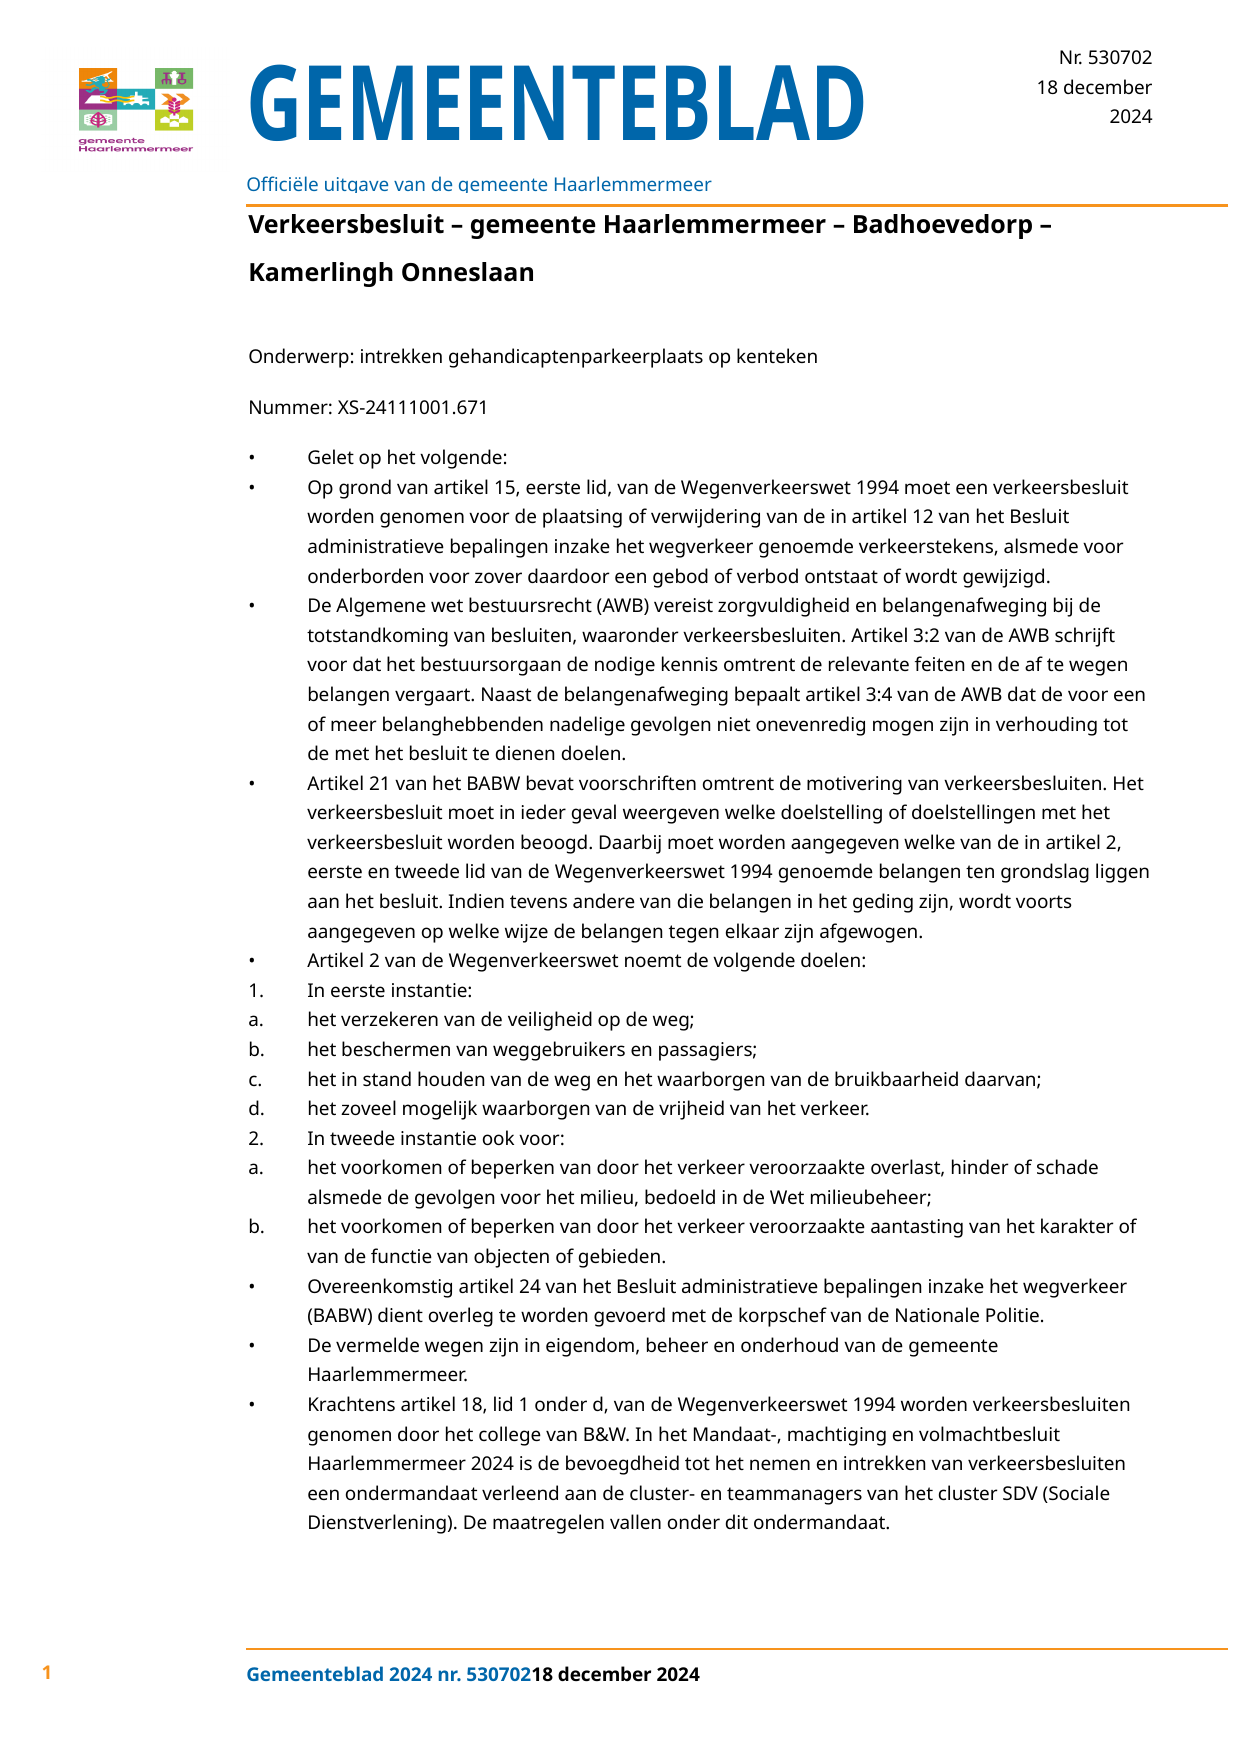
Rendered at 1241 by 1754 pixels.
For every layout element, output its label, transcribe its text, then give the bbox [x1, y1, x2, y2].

list het verzekeren van de veiligheid op de weg; [248, 1007, 1152, 1032]
list het beschermen van weggebruikers en passagiers; [248, 1036, 1152, 1062]
list In eerste instantie: [248, 977, 1152, 1003]
list De vermelde wegen zijn in eigendom, beheer en onderhoud van de gemeente Haarlemmermeer. [248, 1332, 1152, 1387]
text Nummer: XS-24111001.671 [248, 394, 1152, 420]
list De Algemene wet bestuursrecht (AWB) vereist zorgvuldigheid en belangenafweging bij de totstandkoming van besluiten, waaronder verkeersbesluiten. Artikel 3:2 van de AWB schrijft voor dat het bestuursorgaan de nodige kennis omtrent de relevante feiten en de af te wegen belangen vergaart. Naast de belangenafweging bepaalt artikel 3:4 van de AWB dat de voor een of meer belanghebbenden nadelige gevolgen niet onevenredig mogen zijn in verhouding tot de met het besluit te dienen doelen. [248, 592, 1152, 766]
list Krachtens artikel 18, lid 1 onder d, van de Wegenverkeerswet 1994 worden verkeersbesluiten genomen door het college van B&W. In het Mandaat-, machtiging en volmachtbesluit Haarlemmermeer 2024 is de bevoegdheid tot het nemen en intrekken van verkeersbesluiten een ondermandaat verleend aan de cluster- en teammanagers van het cluster SDV (Sociale Dienstverlening). De maatregelen vallen onder dit ondermandaat. [248, 1391, 1152, 1535]
list Artikel 2 van de Wegenverkeerswet noemt de volgende doelen: [248, 947, 1152, 973]
list het voorkomen of beperken van door het verkeer veroorzaakte aantasting van het karakter of van de functie van objecten of gebieden. [248, 1214, 1152, 1269]
list het zoveel mogelijk waarborgen van de vrijheid van het verkeer. [248, 1095, 1152, 1121]
text Onderwerp: intrekken gehandicaptenparkeerplaats op kenteken [248, 344, 1152, 369]
list Artikel 21 van het BABW bevat voorschriften omtrent de motivering van verkeersbesluiten. Het verkeersbesluit moet in ieder geval weergeven welke doelstelling of doelstellingen met het verkeersbesluit worden beoogd. Daarbij moet worden aangegeven welke van de in artikel 2, eerste en tweede lid van de Wegenverkeerswet 1994 genoemde belangen ten grondslag liggen aan het besluit. Indien tevens andere van die belangen in het geding zijn, wordt voorts aangegeven op welke wijze de belangen tegen elkaar zijn afgewogen. [248, 770, 1152, 943]
list Op grond van artikel 15, eerste lid, van de Wegenverkeerswet 1994 moet een verkeersbesluit worden genomen voor de plaatsing of verwijdering van de in artikel 12 van het Besluit administratieve bepalingen inzake het wegverkeer genoemde verkeerstekens, alsmede voor onderborden voor zover daardoor een gebod of verbod ontstaat of wordt gewijzigd. [248, 474, 1152, 588]
list Gelet op het volgende: [248, 444, 1152, 470]
list het voorkomen of beperken van door het verkeer veroorzaakte overlast, hinder of schade alsmede de gevolgen voor het milieu, bedoeld in de Wet milieubeheer; [248, 1154, 1152, 1210]
list Overeenkomstig artikel 24 van het Besluit administratieve bepalingen inzake het wegverkeer (BABW) dient overleg te worden gevoerd met de korpschef van de Nationale Politie. [248, 1273, 1152, 1328]
text Verkeersbesluit – gemeente Haarlemmermeer – Badhoevedorp – Kamerlingh Onneslaan [248, 207, 1152, 288]
list het in stand houden van de weg en het waarborgen van de bruikbaarheid daarvan; [248, 1066, 1152, 1091]
picture [41, 47, 231, 172]
list In tweede instantie ook voor: [248, 1125, 1152, 1151]
